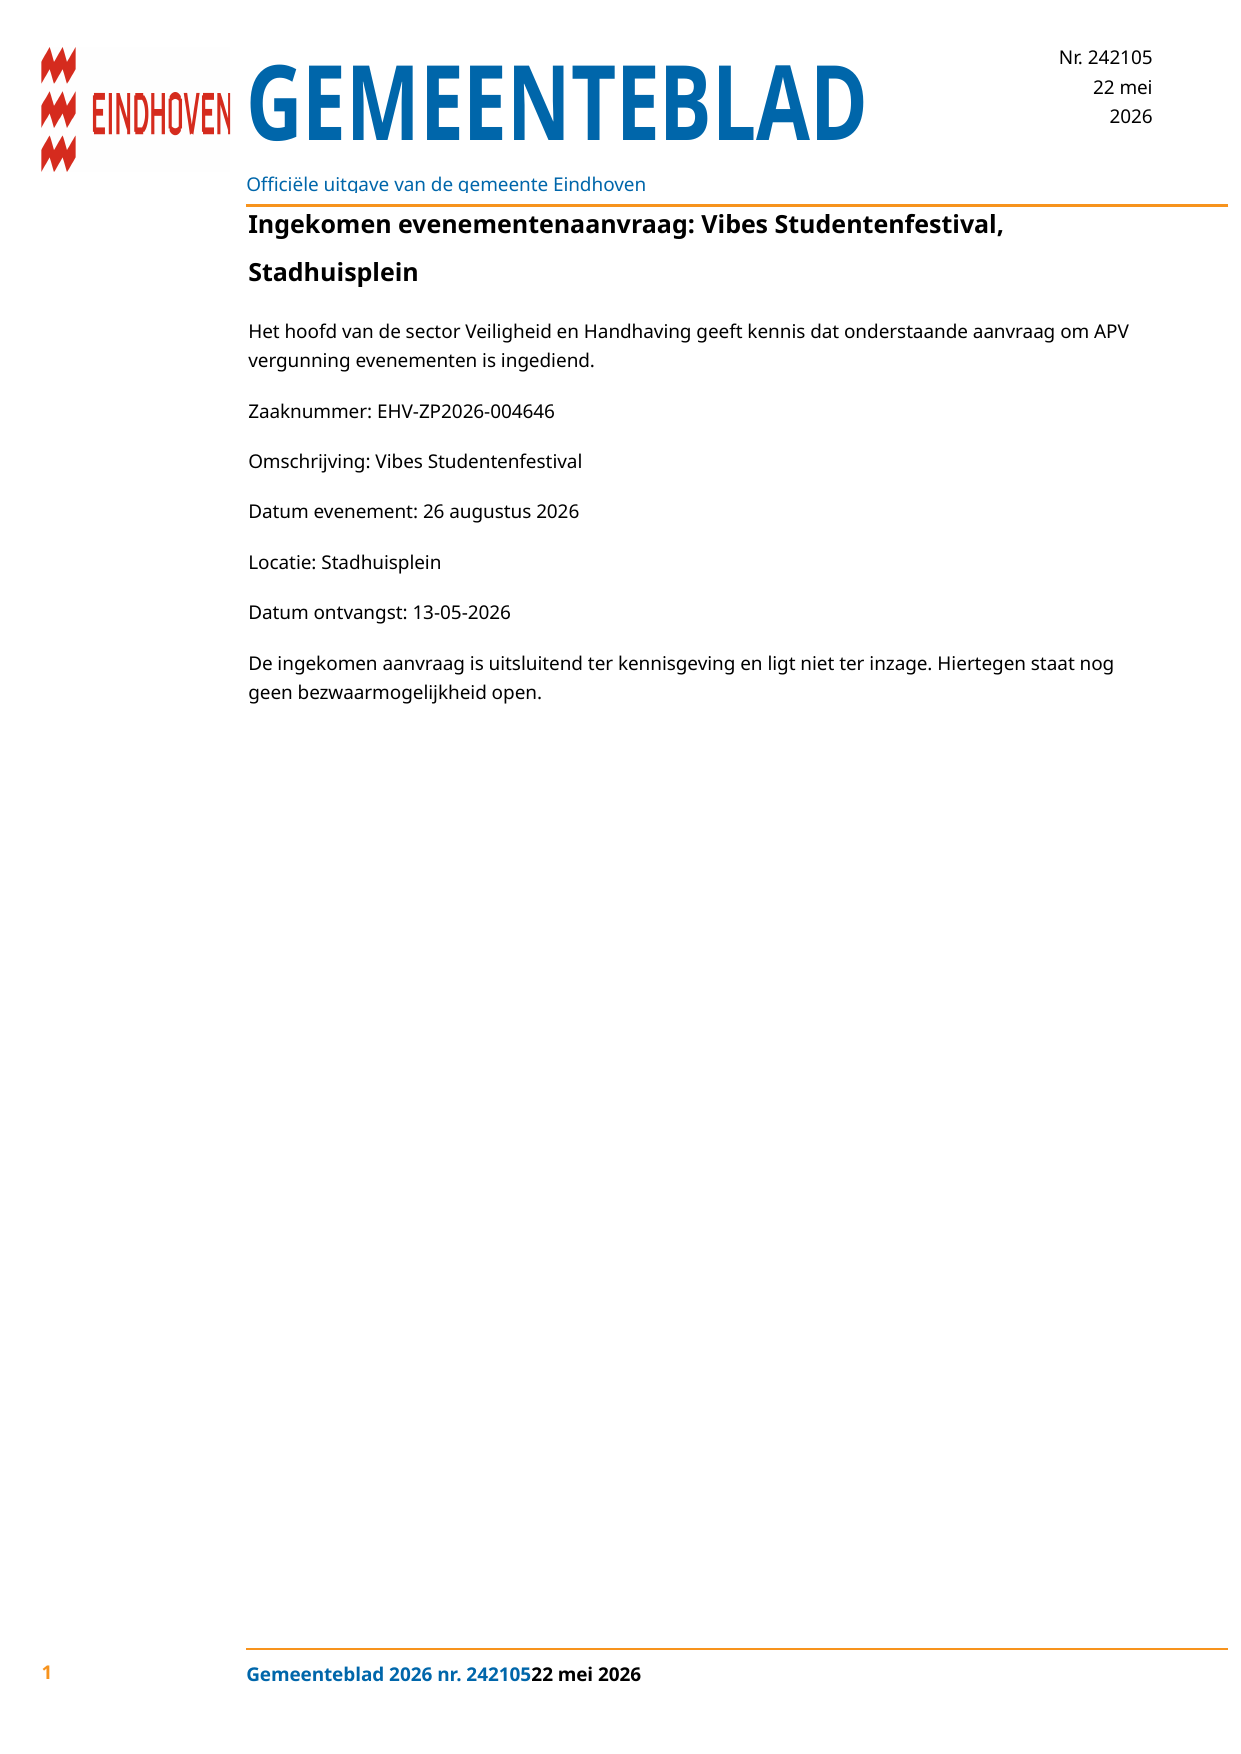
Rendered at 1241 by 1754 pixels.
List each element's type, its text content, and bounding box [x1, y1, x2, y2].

text Omschrijving: Vibes Studentenfestival [248, 448, 1152, 474]
picture [41, 47, 231, 172]
text Locatie: Stadhuisplein [248, 549, 1152, 575]
text Datum evenement: 26 augustus 2026 [248, 499, 1152, 524]
text Zaaknummer: EHV-ZP2026-004646 [248, 398, 1152, 424]
text De ingekomen aanvraag is uitsluitend ter kennisgeving en ligt niet ter inzage. Hiertegen staat nog geen bezwaarmogelijkheid open. [248, 650, 1152, 705]
text Datum ontvangst: 13-05-2026 [248, 599, 1152, 625]
text Ingekomen evenementenaanvraag: Vibes Studentenfestival, Stadhuisplein [248, 207, 1152, 288]
text Het hoofd van de sector Veiligheid en Handhaving geeft kennis dat onderstaande aanvraag om APV vergunning evenementen is ingediend. [248, 318, 1152, 373]
